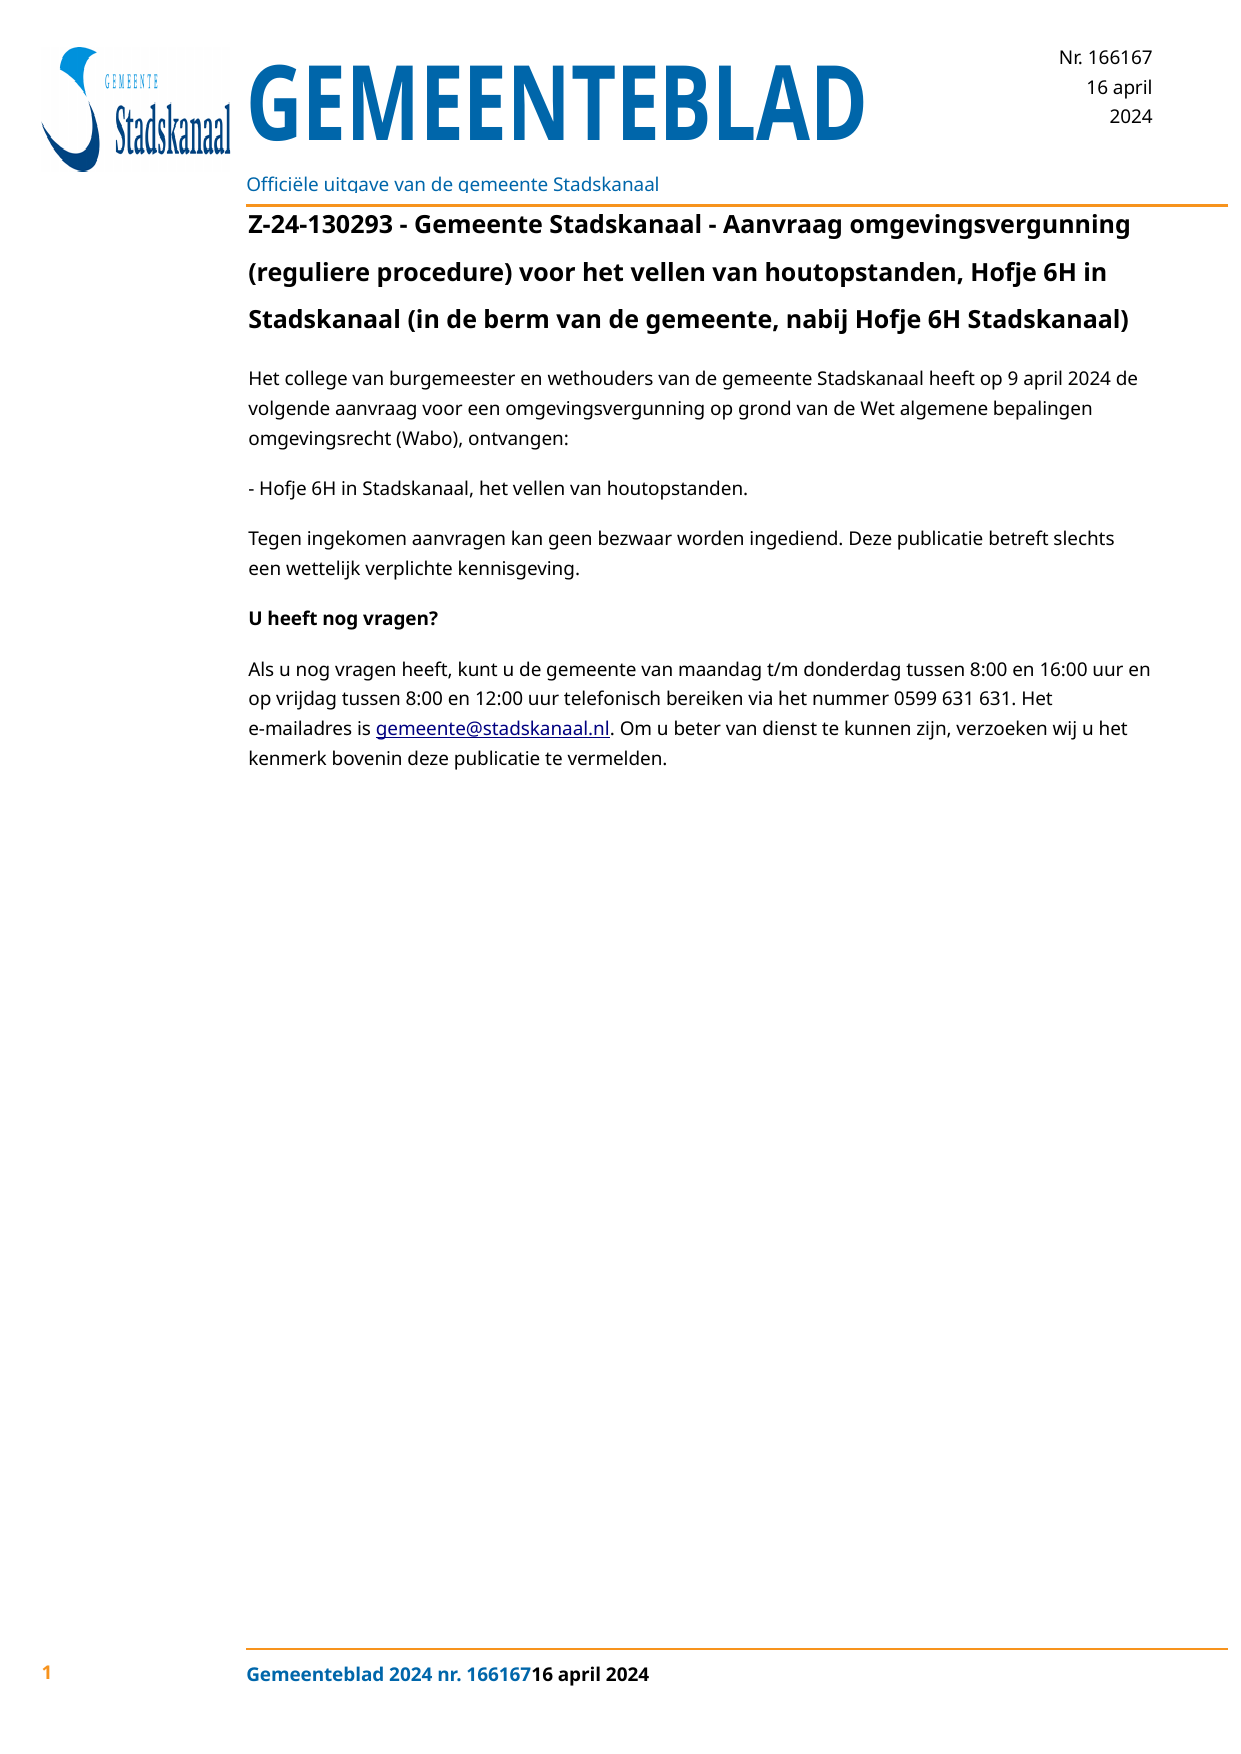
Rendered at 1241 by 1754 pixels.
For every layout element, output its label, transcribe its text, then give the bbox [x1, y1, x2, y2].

text Tegen ingekomen aanvragen kan geen bezwaar worden ingediend. Deze publicatie betreft slechts een wettelijk verplichte kennisgeving. [248, 526, 1152, 581]
text Het college van burgemeester en wethouders van de gemeente Stadskanaal heeft op 9 april 2024 de volgende aanvraag voor een omgevingsvergunning op grond van de Wet algemene bepalingen omgevingsrecht (Wabo), ontvangen: [248, 366, 1152, 450]
text U heeft nog vragen? [248, 606, 1152, 631]
text Z-24-130293 - Gemeente Stadskanaal - Aanvraag omgevingsvergunning (reguliere procedure) voor het vellen van houtopstanden, Hofje 6H in Stadskanaal (in de berm van de gemeente, nabij Hofje 6H Stadskanaal) [248, 207, 1152, 336]
text - Hofje 6H in Stadskanaal, het vellen van houtopstanden. [248, 475, 1152, 501]
text Als u nog vragen heeft, kunt u de gemeente van maandag t/m donderdag tussen 8:00 en 16:00 uur en op vrijdag tussen 8:00 en 12:00 uur telefonisch bereiken via het nummer 0599 631 631. Het e‑mailadres is gemeente@stadskanaal.nl. Om u beter van dienst te kunnen zijn, verzoeken wij u het kenmerk bovenin deze publicatie te vermelden. [248, 656, 1152, 770]
picture [41, 47, 231, 172]
